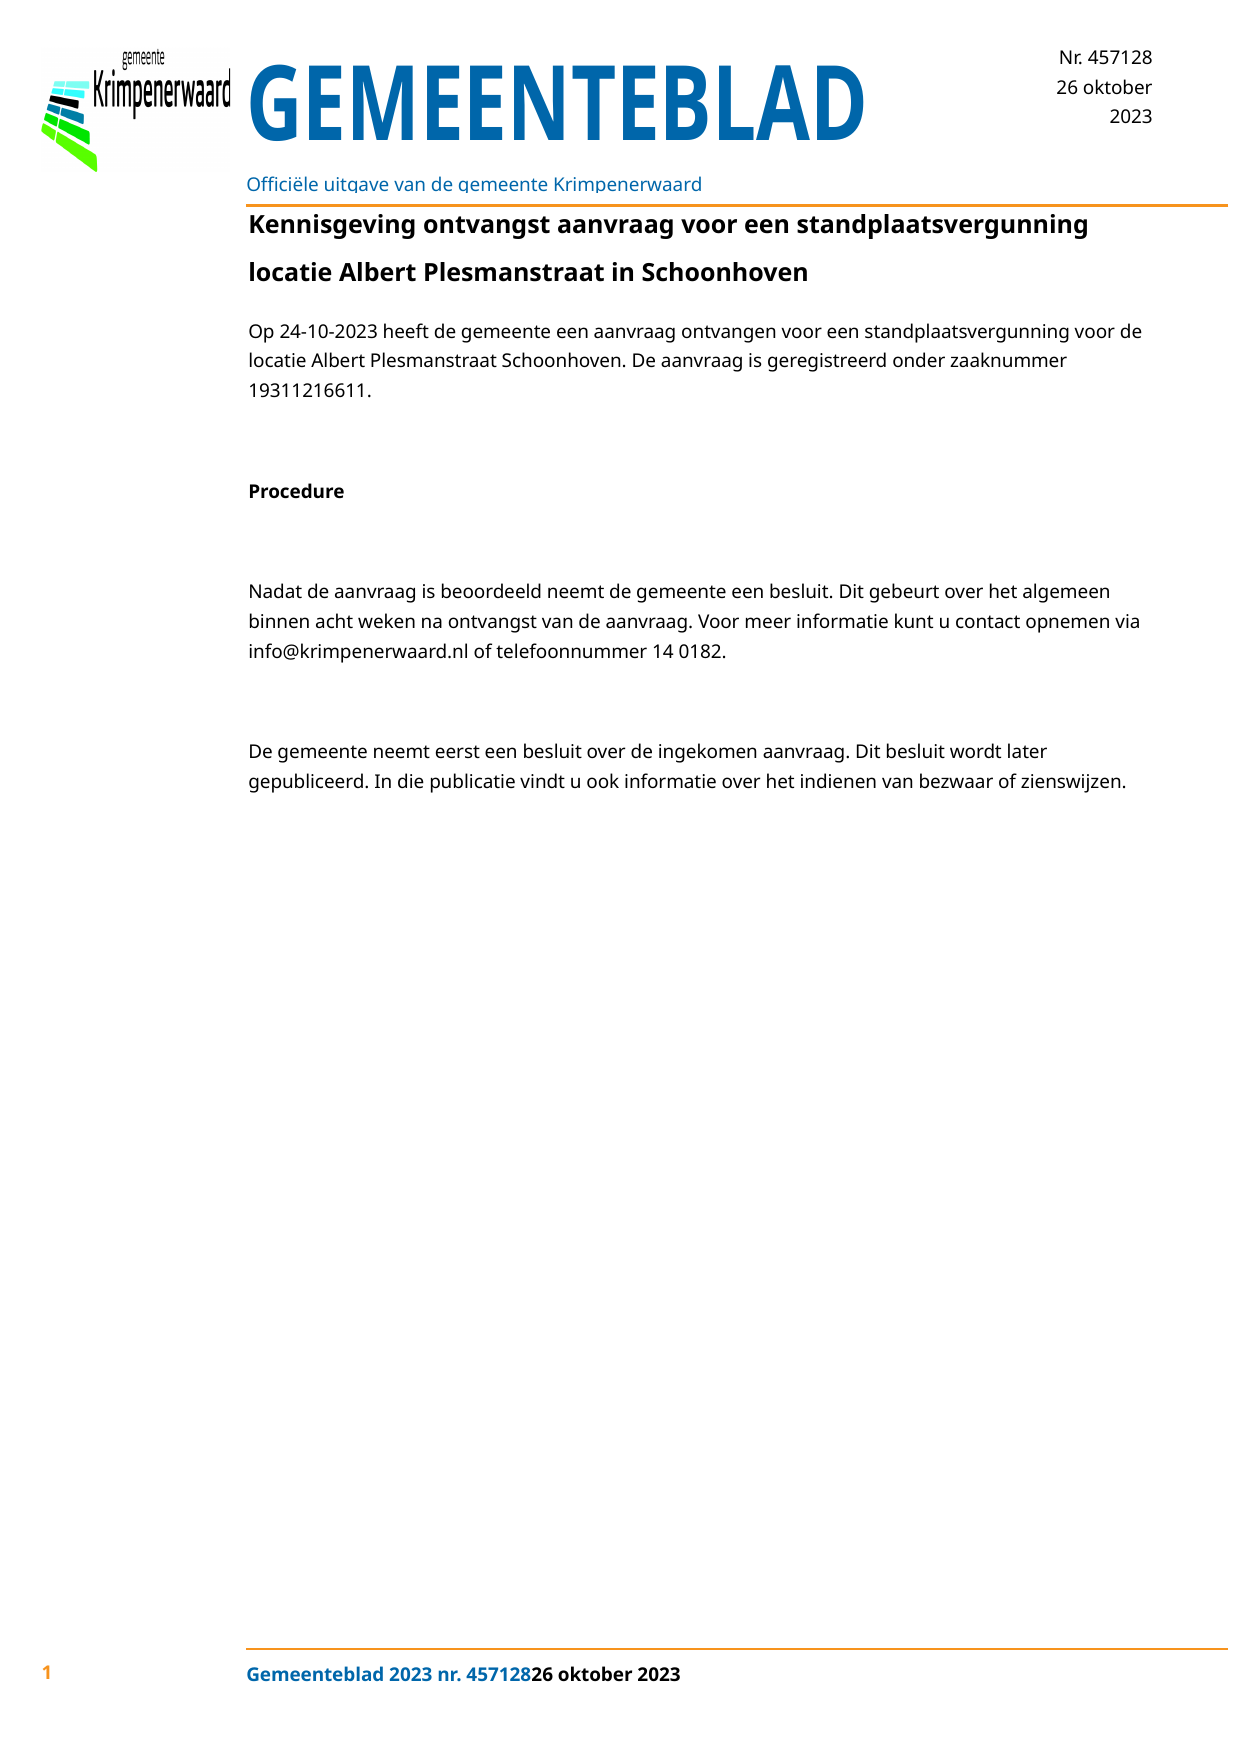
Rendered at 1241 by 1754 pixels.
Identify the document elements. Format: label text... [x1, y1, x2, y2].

text Nadat de aanvraag is beoordeeld neemt de gemeente een besluit. Dit gebeurt over het algemeen binnen acht weken na ontvangst van de aanvraag. Voor meer informatie kunt u contact opnemen via info@krimpenerwaard.nl of telefoonnummer 14 0182. [248, 579, 1152, 664]
text Op 24-10-2023 heeft de gemeente een aanvraag ontvangen voor een standplaatsvergunning voor de locatie Albert Plesmanstraat Schoonhoven. De aanvraag is geregistreerd onder zaaknummer 19311216611. [248, 318, 1152, 403]
text Procedure [248, 478, 1152, 504]
picture [41, 47, 231, 172]
text Kennisgeving ontvangst aanvraag voor een standplaatsvergunning locatie Albert Plesmanstraat in Schoonhoven [248, 207, 1152, 288]
text De gemeente neemt eerst een besluit over de ingekomen aanvraag. Dit besluit wordt later gepubliceerd. In die publicatie vindt u ook informatie over het indienen van bezwaar of zienswijzen. [248, 739, 1152, 794]
